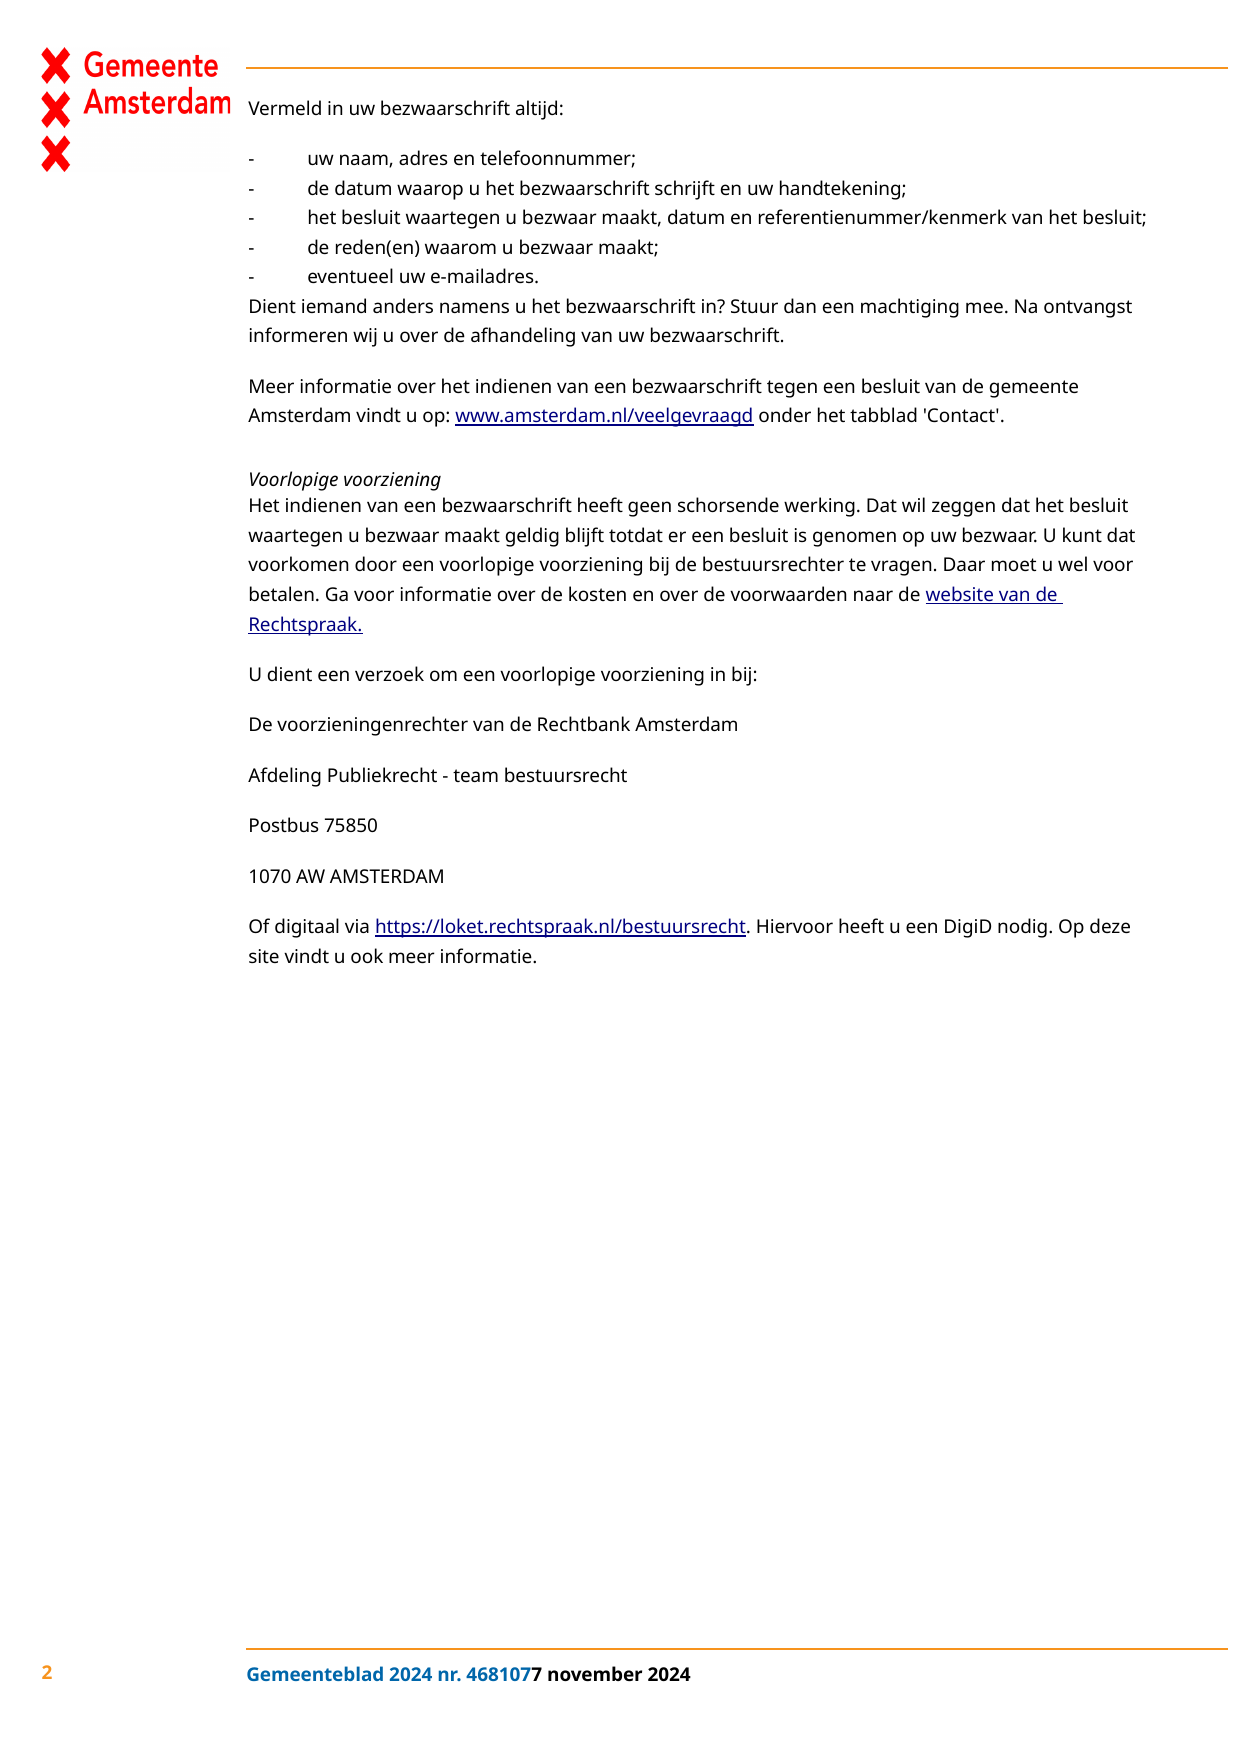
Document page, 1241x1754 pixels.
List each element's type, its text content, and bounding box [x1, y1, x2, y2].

text Afdeling Publiekrecht - team bestuursrecht [248, 762, 1152, 788]
picture [41, 47, 231, 172]
list eventueel uw e-mailadres. [248, 263, 1152, 289]
list het besluit waartegen u bezwaar maakt, datum en referentienummer/kenmerk van het besluit; [248, 204, 1152, 230]
text Postbus 75850 [248, 812, 1152, 838]
text U dient een verzoek om een voorlopige voorziening in bij: [248, 661, 1152, 687]
list uw naam, adres en telefoonnummer; [248, 145, 1152, 171]
text Of digitaal via https://loket.rechtspraak.nl/bestuursrecht. Hiervoor heeft u een DigiD nodig. Op deze site vindt u ook meer informatie. [248, 913, 1152, 968]
text Het indienen van een bezwaarschrift heeft geen schorsende werking. Dat wil zeggen dat het besluit waartegen u bezwaar maakt geldig blijft totdat er een besluit is genomen op uw bezwaar. U kunt dat voorkomen door een voorlopige voorziening bij de bestuursrechter te vragen. Daar moet u wel voor betalen. Ga voor informatie over de kosten en over de voorwaarden naar de website van de Rechtspraak. [248, 492, 1152, 636]
list de datum waarop u het bezwaarschrift schrijft en uw handtekening; [248, 175, 1152, 201]
text 1070 AW AMSTERDAM [248, 863, 1152, 888]
text Meer informatie over het indienen van een bezwaarschrift tegen een besluit van de gemeente Amsterdam vindt u op: www.amsterdam.nl/veelgevraagd onder het tabblad 'Contact'. [248, 373, 1152, 428]
text Vermeld in uw bezwaarschrift altijd: [248, 95, 1152, 121]
list de reden(en) waarom u bezwaar maakt; [248, 234, 1152, 260]
text Dient iemand anders namens u het bezwaarschrift in? Stuur dan een machtiging mee. Na ontvangst informeren wij u over de afhandeling van uw bezwaarschrift. [248, 293, 1152, 348]
text Voorlopige voorziening [248, 467, 1152, 492]
text De voorzieningenrechter van de Rechtbank Amsterdam [248, 712, 1152, 737]
